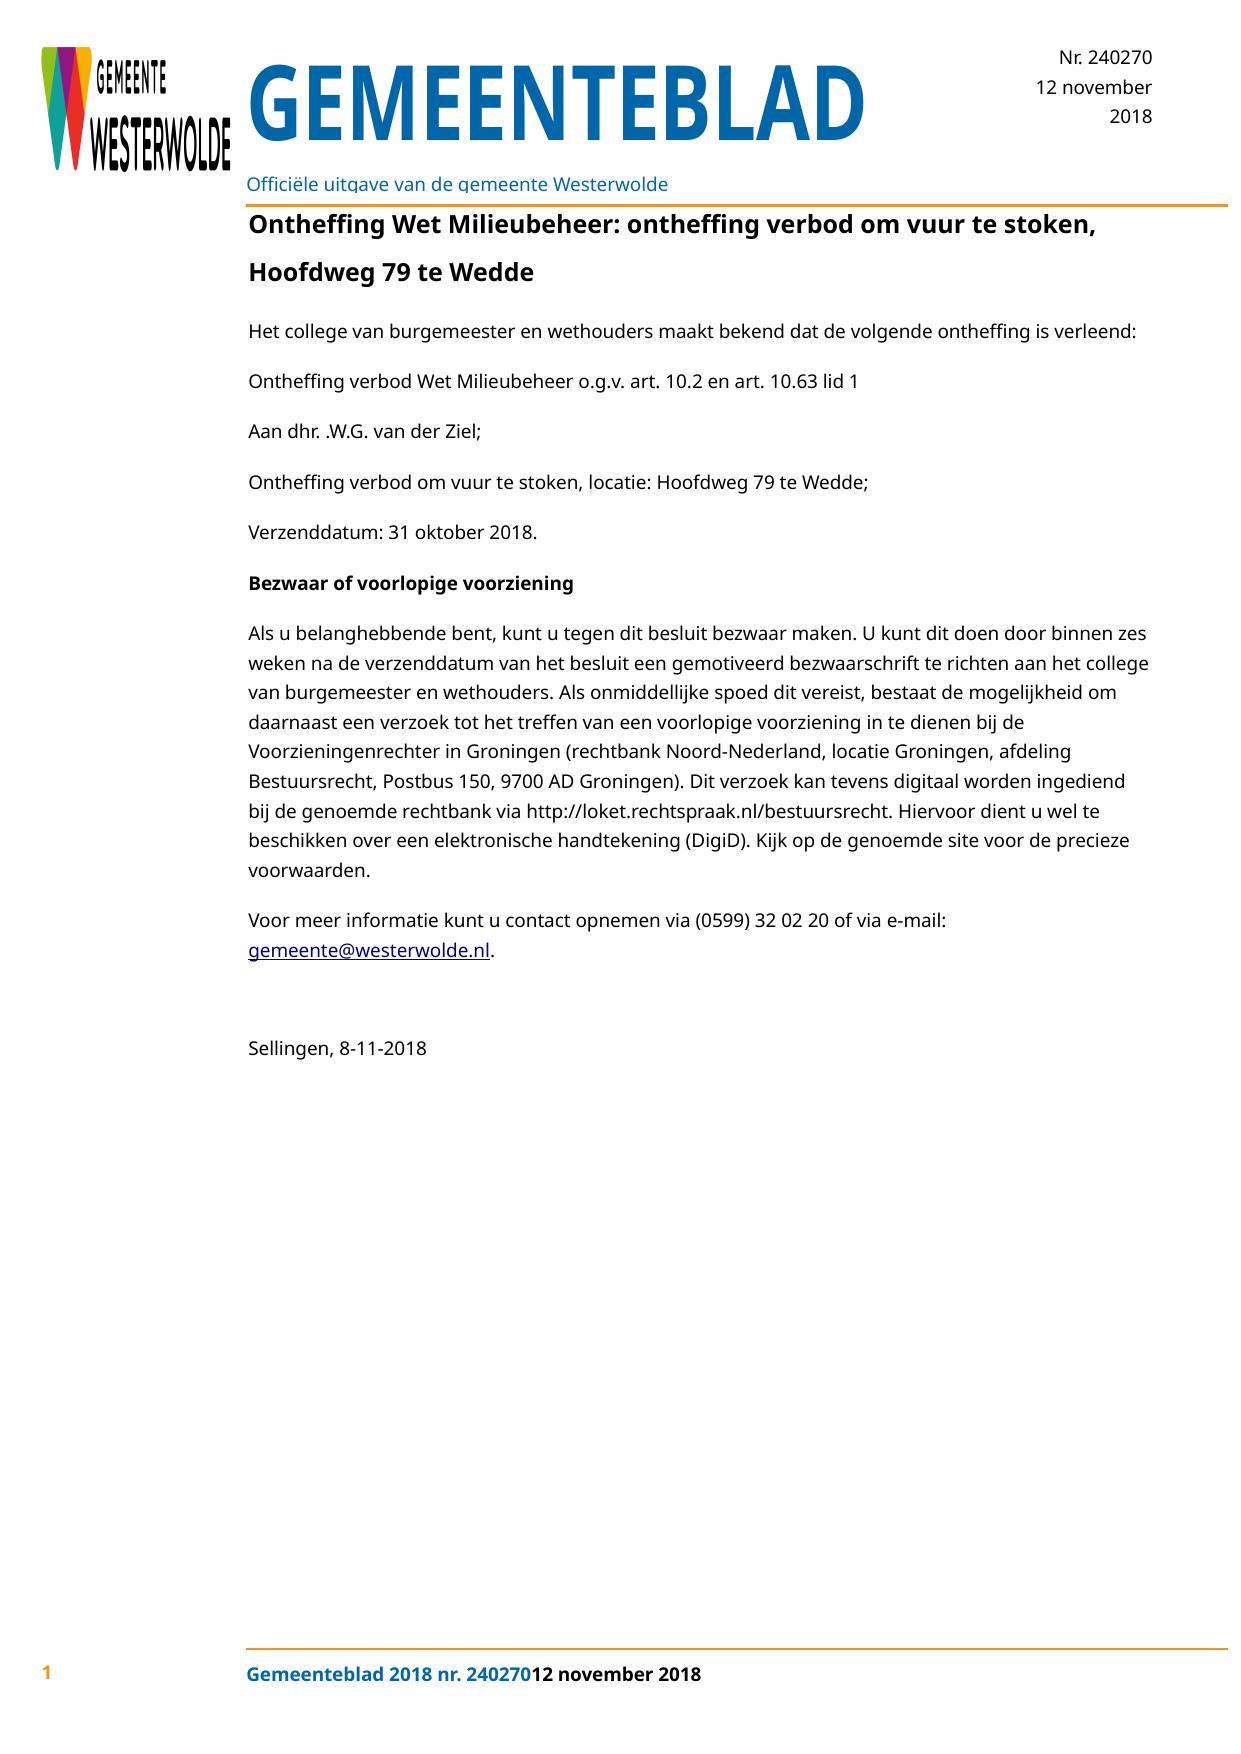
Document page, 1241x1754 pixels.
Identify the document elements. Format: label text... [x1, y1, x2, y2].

text Aan dhr. .W.G. van der Ziel; [248, 419, 1152, 444]
text Ontheffing verbod om vuur te stoken, locatie: Hoofdweg 79 te Wedde; [248, 469, 1152, 495]
text Het college van burgemeester en wethouders maakt bekend dat de volgende ontheffing is verleend: [248, 318, 1152, 344]
picture [41, 47, 231, 172]
text Verzenddatum: 31 oktober 2018. [248, 519, 1152, 545]
text Voor meer informatie kunt u contact opnemen via (0599) 32 02 20 of via e-mail: gemeente@westerwolde.nl. [248, 907, 1152, 963]
text Sellingen, 8-11-2018 [248, 1035, 1152, 1061]
text Als u belanghebbende bent, kunt u tegen dit besluit bezwaar maken. U kunt dit doen door binnen zes weken na de verzenddatum van het besluit een gemotiveerd bezwaarschrift te richten aan het college van burgemeester en wethouders. Als onmiddellijke spoed dit vereist, bestaat de mogelijkheid om daarnaast een verzoek tot het treffen van een voorlopige voorziening in te dienen bij de Voorzieningenrechter in Groningen (rechtbank Noord-Nederland, locatie Groningen, afdeling Bestuursrecht, Postbus 150, 9700 AD Groningen). Dit verzoek kan tevens digitaal worden ingediend bij de genoemde rechtbank via http://loket.rechtspraak.nl/bestuursrecht. Hiervoor dient u wel te beschikken over een elektronische handtekening (DigiD). Kijk op de genoemde site voor de precieze voorwaarden. [248, 620, 1152, 883]
text Bezwaar of voorlopige voorziening [248, 570, 1152, 596]
text Ontheffing Wet Milieubeheer: ontheffing verbod om vuur te stoken, Hoofdweg 79 te Wedde [248, 207, 1152, 288]
text Ontheffing verbod Wet Milieubeheer o.g.v. art. 10.2 en art. 10.63 lid 1 [248, 368, 1152, 394]
